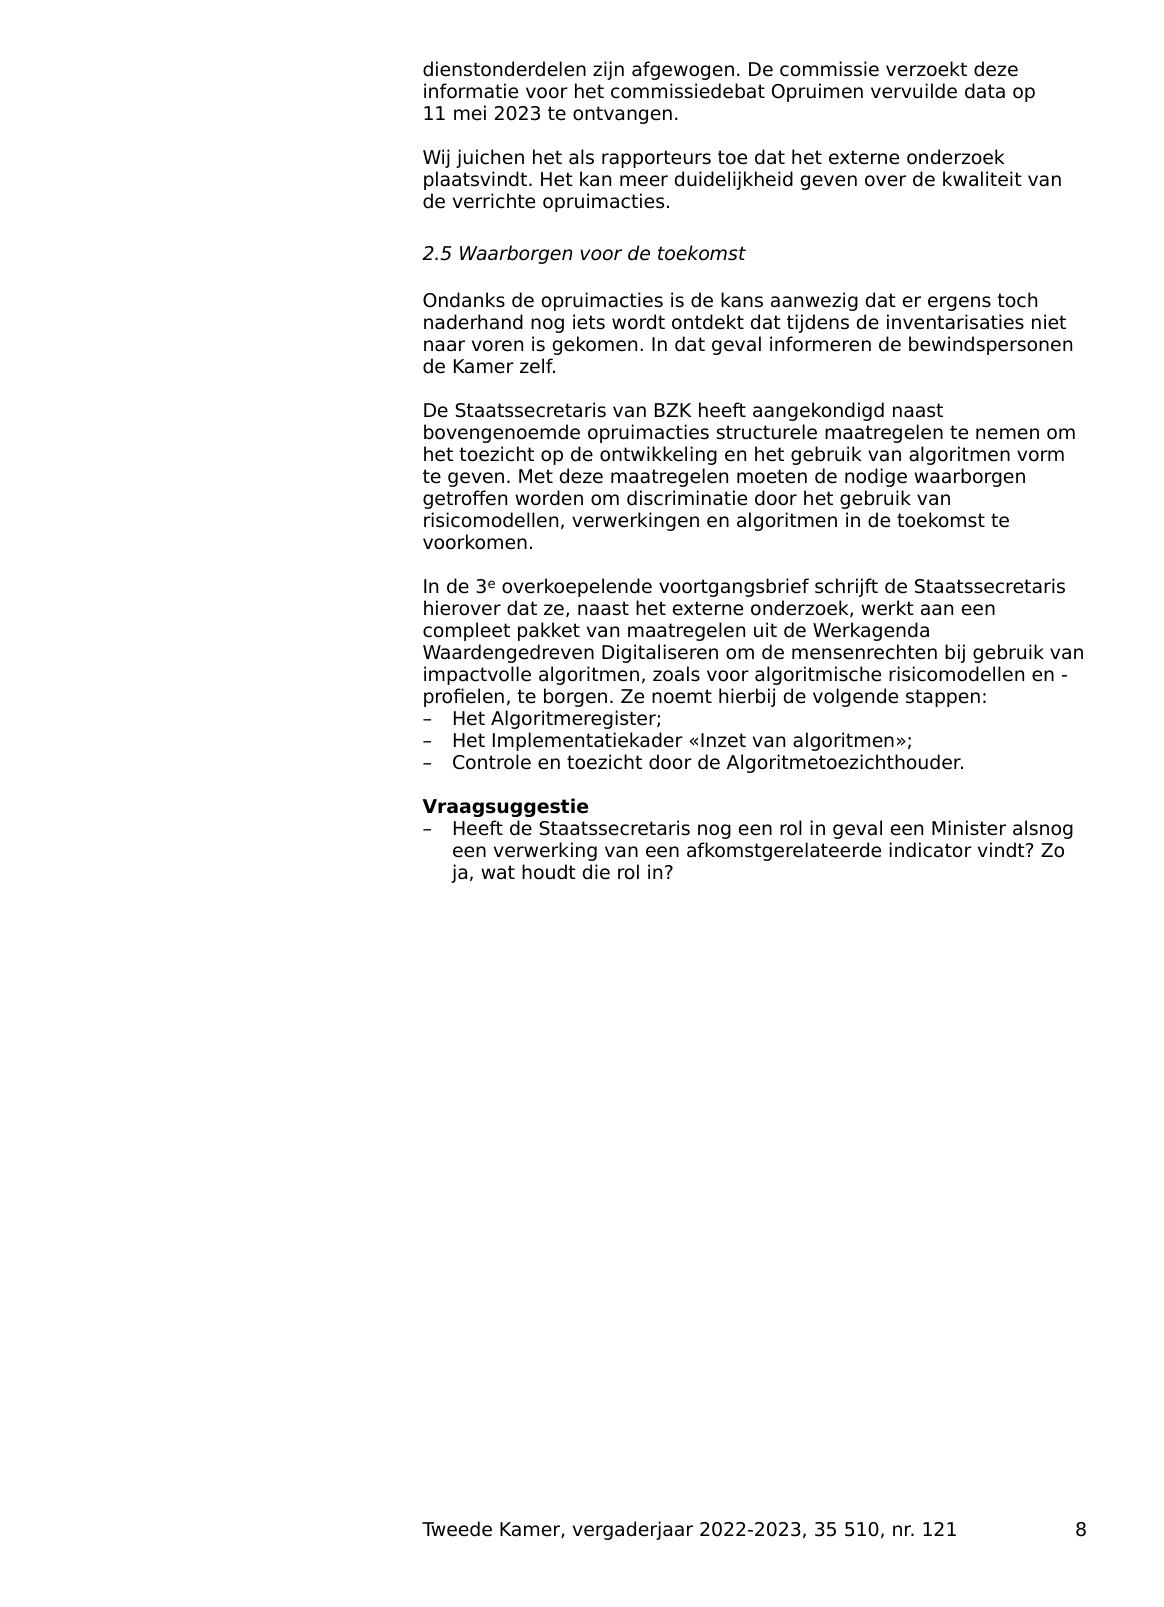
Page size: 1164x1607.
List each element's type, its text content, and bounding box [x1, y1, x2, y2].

text In de 3e overkoepelende voortgangsbrief schrijft de Staatssecretaris hierover dat ze, naast het externe onderzoek, werkt aan een compleet pakket van maatregelen uit de Werkagenda Waardengedreven Digitaliseren om de mensenrechten bij gebruik van impactvolle algoritmen, zoals voor algoritmische risicomodellen en -profielen, te borgen. Ze noemt hierbij de volgende stappen: [422, 576, 1087, 708]
text Wij juichen het als rapporteurs toe dat het externe onderzoek plaatsvindt. Het kan meer duidelijkheid geven over de kwaliteit van de verrichte opruimacties. [422, 147, 1087, 213]
text Ondanks de opruimacties is de kans aanwezig dat er ergens toch naderhand nog iets wordt ontdekt dat tijdens de inventarisaties niet naar voren is gekomen. In dat geval informeren de bewindspersonen de Kamer zelf. [422, 290, 1087, 378]
text – Het Algoritmeregister; [422, 708, 1087, 730]
text – Het Implementatiekader «Inzet van algoritmen»; [422, 730, 1087, 752]
text dienstonderdelen zijn afgewogen. De commissie verzoekt deze informatie voor het commissiedebat Opruimen vervuilde data op 11 mei 2023 te ontvangen. [422, 59, 1087, 125]
subtitle Vraagsuggestie [422, 796, 1087, 818]
text – Controle en toezicht door de Algoritmetoezichthouder. [422, 752, 1087, 774]
subtitle 2.5 Waarborgen voor de toekomst [422, 243, 1087, 265]
text – Heeft de Staatssecretaris nog een rol in geval een Minister alsnog een verwerking van een afkomstgerelateerde indicator vindt? Zo ja, wat houdt die rol in? [422, 818, 1087, 884]
text De Staatssecretaris van BZK heeft aangekondigd naast bovengenoemde opruimacties structurele maatregelen te nemen om het toezicht op de ontwikkeling en het gebruik van algoritmen vorm te geven. Met deze maatregelen moeten de nodige waarborgen getroffen worden om discriminatie door het gebruik van risicomodellen, verwerkingen en algoritmen in de toekomst te voorkomen. [422, 400, 1087, 554]
